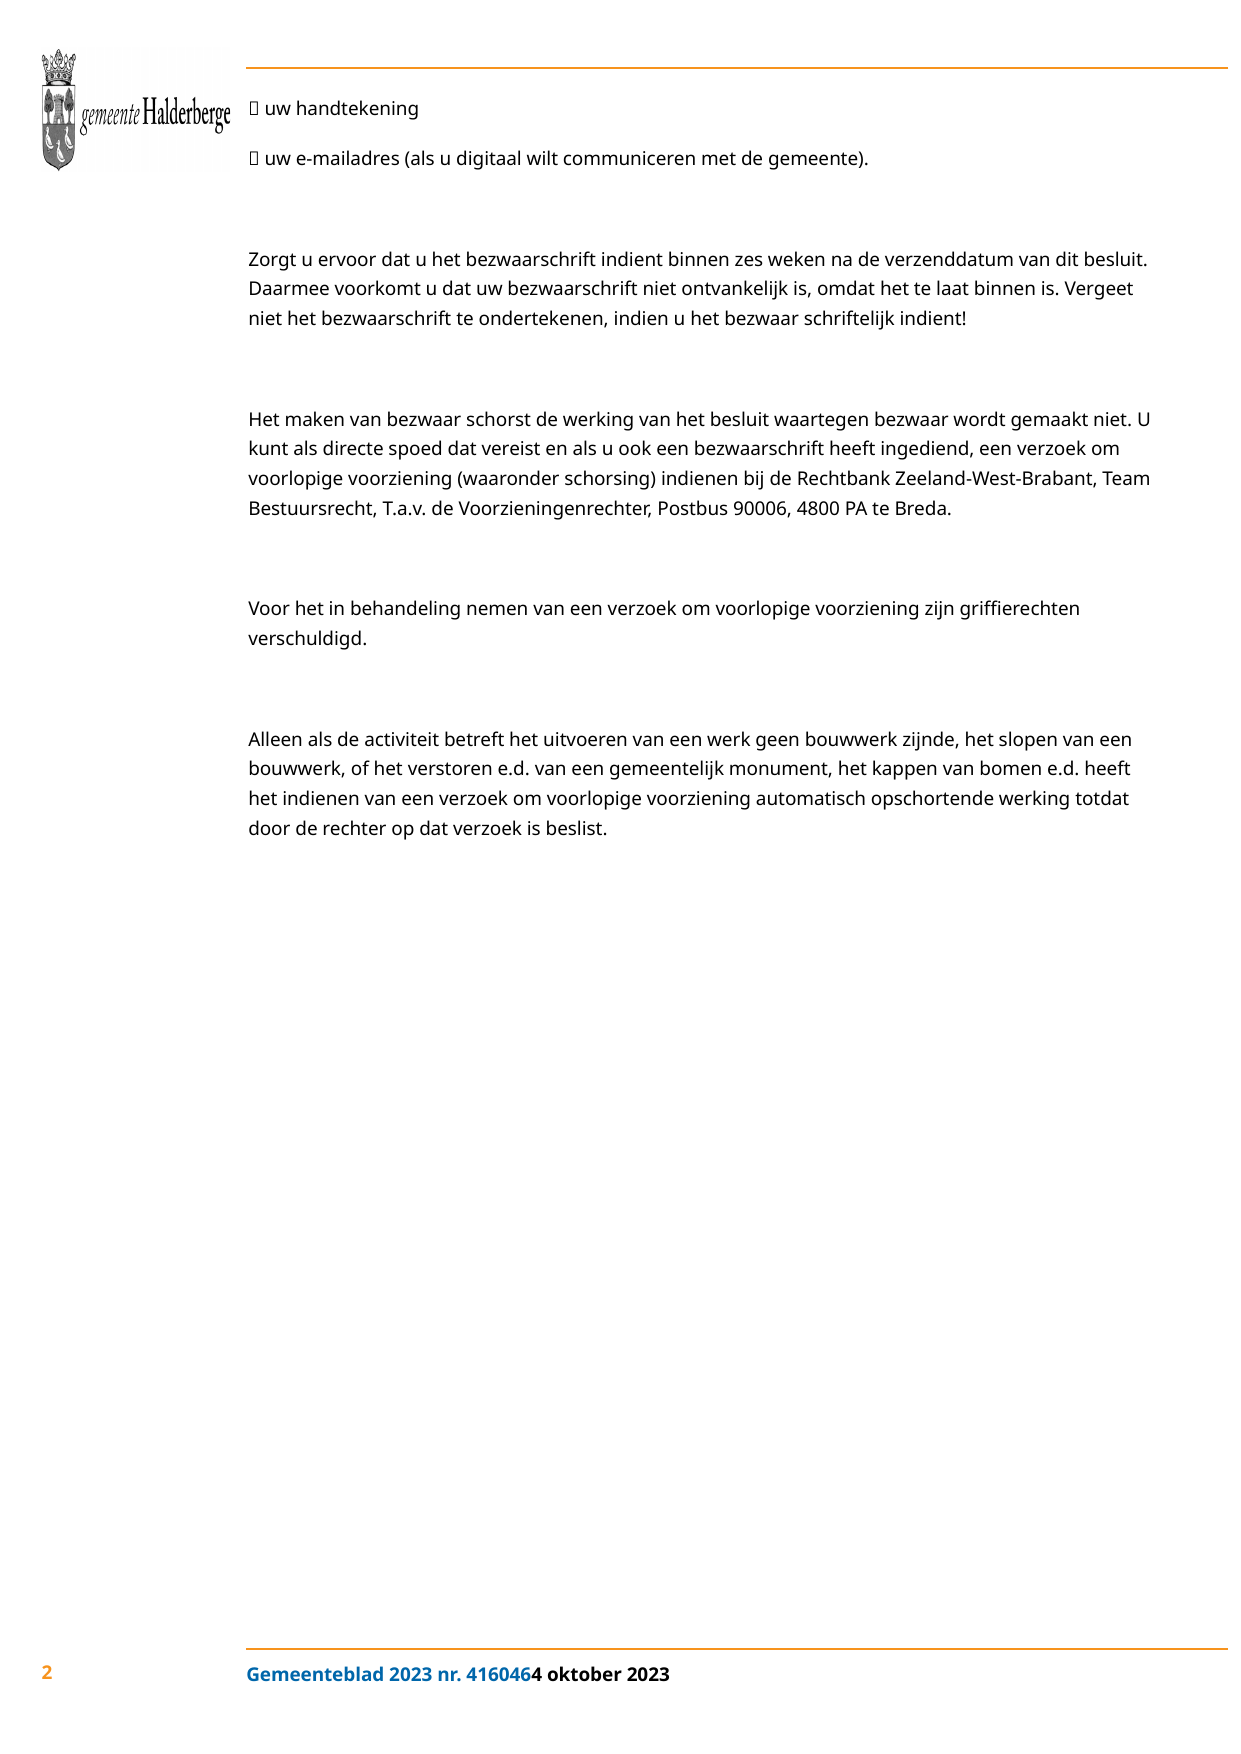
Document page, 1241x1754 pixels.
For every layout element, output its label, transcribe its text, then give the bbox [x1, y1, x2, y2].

text Zorgt u ervoor dat u het bezwaarschrift indient binnen zes weken na de verzenddatum van dit besluit. Daarmee voorkomt u dat uw bezwaarschrift niet ontvankelijk is, omdat het te laat binnen is. Vergeet niet het bezwaarschrift te ondertekenen, indien u het bezwaar schriftelijk indient! [248, 246, 1152, 331]
picture [41, 47, 231, 172]
text  uw e-mailadres (als u digitaal wilt communiceren met de gemeente). [248, 145, 1152, 171]
text Alleen als de activiteit betreft het uitvoeren van een werk geen bouwwerk zijnde, het slopen van een bouwwerk, of het verstoren e.d. van een gemeentelijk monument, het kappen van bomen e.d. heeft het indienen van een verzoek om voorlopige voorziening automatisch opschortende werking totdat door de rechter op dat verzoek is beslist. [248, 726, 1152, 841]
text  uw handtekening [248, 95, 1152, 121]
text Voor het in behandeling nemen van een verzoek om voorlopige voorziening zijn griffierechten verschuldigd. [248, 596, 1152, 651]
text Het maken van bezwaar schorst de werking van het besluit waartegen bezwaar wordt gemaakt niet. U kunt als directe spoed dat vereist en als u ook een bezwaarschrift heeft ingediend, een verzoek om voorlopige voorziening (waaronder schorsing) indienen bij de Rechtbank Zeeland-West-Brabant, Team Bestuursrecht, T.a.v. de Voorzieningenrechter, Postbus 90006, 4800 PA te Breda. [248, 406, 1152, 521]
